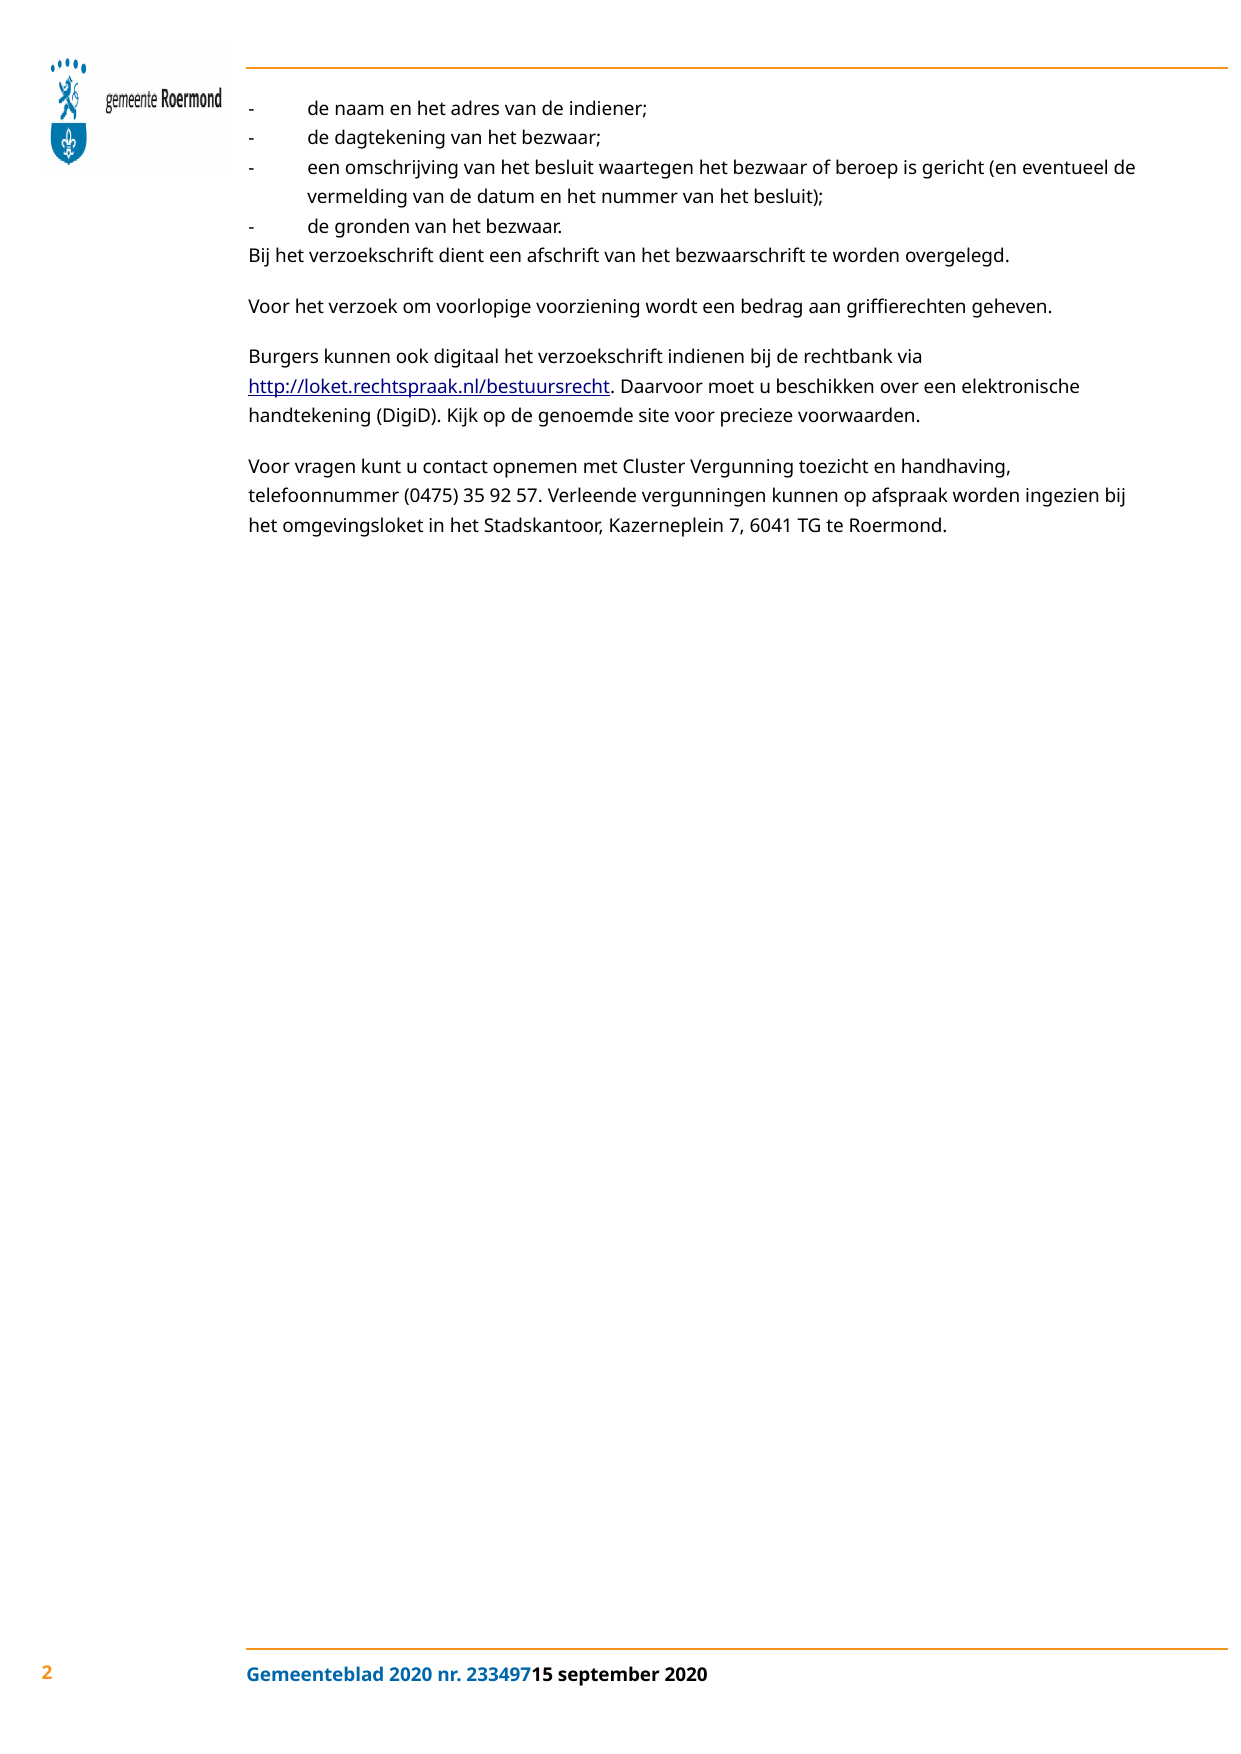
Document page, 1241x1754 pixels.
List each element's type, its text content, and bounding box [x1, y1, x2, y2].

picture [41, 47, 231, 172]
list de dagtekening van het bezwaar; [248, 124, 1152, 150]
text Bij het verzoekschrift dient een afschrift van het bezwaarschrift te worden overgelegd. [248, 243, 1152, 268]
text Voor vragen kunt u contact opnemen met Cluster Vergunning toezicht en handhaving, telefoonnummer (0475) 35 92 57. Verleende vergunningen kunnen op afspraak worden ingezien bij het omgevingsloket in het Stadskantoor, Kazerneplein 7, 6041 TG te Roermond. [248, 453, 1152, 538]
list een omschrijving van het besluit waartegen het bezwaar of beroep is gericht (en eventueel de vermelding van de datum en het nummer van het besluit); [248, 154, 1152, 209]
text Burgers kunnen ook digitaal het verzoekschrift indienen bij de rechtbank via http://loket.rechtspraak.nl/bestuursrecht. Daarvoor moet u beschikken over een elektronische handtekening (DigiD). Kijk op de genoemde site voor precieze voorwaarden. [248, 343, 1152, 428]
list de naam en het adres van de indiener; [248, 95, 1152, 121]
text Voor het verzoek om voorlopige voorziening wordt een bedrag aan griffierechten geheven. [248, 293, 1152, 319]
list de gronden van het bezwaar. [248, 213, 1152, 239]
